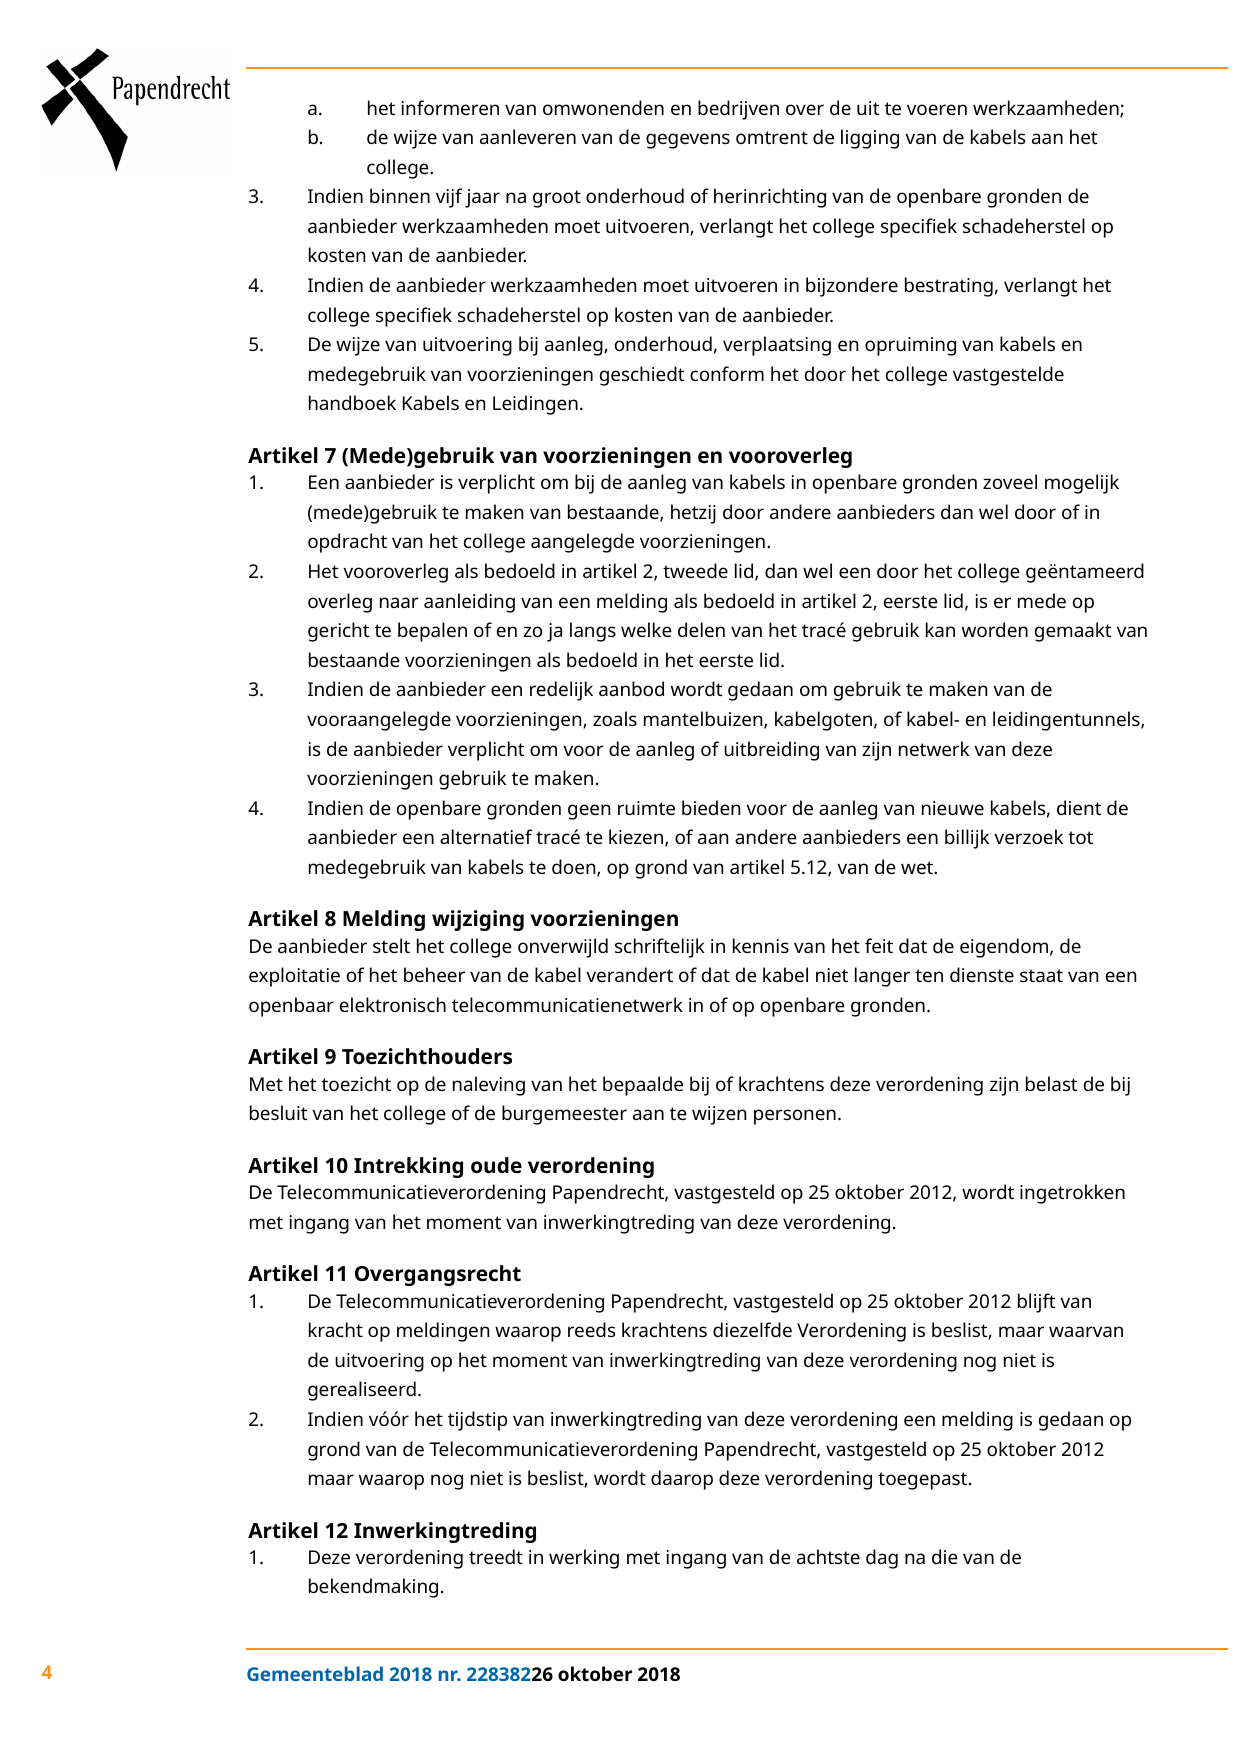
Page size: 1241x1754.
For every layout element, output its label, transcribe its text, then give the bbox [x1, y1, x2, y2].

list het informeren van omwonenden en bedrijven over de uit te voeren werkzaamheden; [307, 95, 1152, 121]
text Met het toezicht op de naleving van het bepaalde bij of krachtens deze verordening zijn belast de bij besluit van het college of de burgemeester aan te wijzen personen. [248, 1071, 1152, 1126]
text De aanbieder stelt het college onverwijld schriftelijk in kennis van het feit dat de eigendom, de exploitatie of het beheer van de kabel verandert of dat de kabel niet langer ten dienste staat van een openbaar elektronisch telecommunicatienetwerk in of op openbare gronden. [248, 933, 1152, 1018]
list Indien vóór het tijdstip van inwerkingtreding van deze verordening een melding is gedaan op grond van de Telecommunicatieverordening Papendrecht, vastgesteld op 25 oktober 2012 maar waarop nog niet is beslist, wordt daarop deze verordening toegepast. [248, 1406, 1152, 1491]
list De Telecommunicatieverordening Papendrecht, vastgesteld op 25 oktober 2012 blijft van kracht op meldingen waarop reeds krachtens diezelfde Verordening is beslist, maar waarvan de uitvoering op het moment van inwerkingtreding van deze verordening nog niet is gerealiseerd. [248, 1288, 1152, 1402]
list Deze verordening treedt in werking met ingang van de achtste dag na die van de bekendmaking. [248, 1544, 1152, 1599]
text Artikel 10 Intrekking oude verordening [248, 1151, 1152, 1179]
text Artikel 7 (Mede)gebruik van voorzieningen en vooroverleg [248, 441, 1152, 469]
text De Telecommunicatieverordening Papendrecht, vastgesteld op 25 oktober 2012, wordt ingetrokken met ingang van het moment van inwerkingtreding van deze verordening. [248, 1179, 1152, 1235]
list Indien de aanbieder werkzaamheden moet uitvoeren in bijzondere bestrating, verlangt het college specifiek schadeherstel op kosten van de aanbieder. [248, 272, 1152, 328]
text Artikel 8 Melding wijziging voorzieningen [248, 904, 1152, 933]
list Het vooroverleg als bedoeld in artikel 2, tweede lid, dan wel een door het college geëntameerd overleg naar aanleiding van een melding als bedoeld in artikel 2, eerste lid, is er mede op gericht te bepalen of en zo ja langs welke delen van het tracé gebruik kan worden gemaakt van bestaande voorzieningen als bedoeld in het eerste lid. [248, 558, 1152, 673]
text Artikel 12 Inwerkingtreding [248, 1516, 1152, 1544]
list De wijze van uitvoering bij aanleg, onderhoud, verplaatsing en opruiming van kabels en medegebruik van voorzieningen geschiedt conform het door het college vastgestelde handboek Kabels en Leidingen. [248, 331, 1152, 416]
list de wijze van aanleveren van de gegevens omtrent de ligging van de kabels aan het college. [307, 124, 1152, 180]
list Indien de openbare gronden geen ruimte bieden voor de aanleg van nieuwe kabels, dient de aanbieder een alternatief tracé te kiezen, of aan andere aanbieders een billijk verzoek tot medegebruik van kabels te doen, op grond van artikel 5.12, van de wet. [248, 795, 1152, 880]
list Indien binnen vijf jaar na groot onderhoud of herinrichting van de openbare gronden de aanbieder werkzaamheden moet uitvoeren, verlangt het college specifiek schadeherstel op kosten van de aanbieder. [248, 183, 1152, 268]
text Artikel 11 Overgangsrecht [248, 1259, 1152, 1288]
list Een aanbieder is verplicht om bij de aanleg van kabels in openbare gronden zoveel mogelijk (mede)gebruik te maken van bestaande, hetzij door andere aanbieders dan wel door of in opdracht van het college aangelegde voorzieningen. [248, 469, 1152, 554]
list Indien de aanbieder een redelijk aanbod wordt gedaan om gebruik te maken van de vooraangelegde voorzieningen, zoals mantelbuizen, kabelgoten, of kabel- en leidingentunnels, is de aanbieder verplicht om voor de aanleg of uitbreiding van zijn netwerk van deze voorzieningen gebruik te maken. [248, 677, 1152, 791]
picture [41, 47, 231, 172]
text Artikel 9 Toezichthouders [248, 1042, 1152, 1071]
